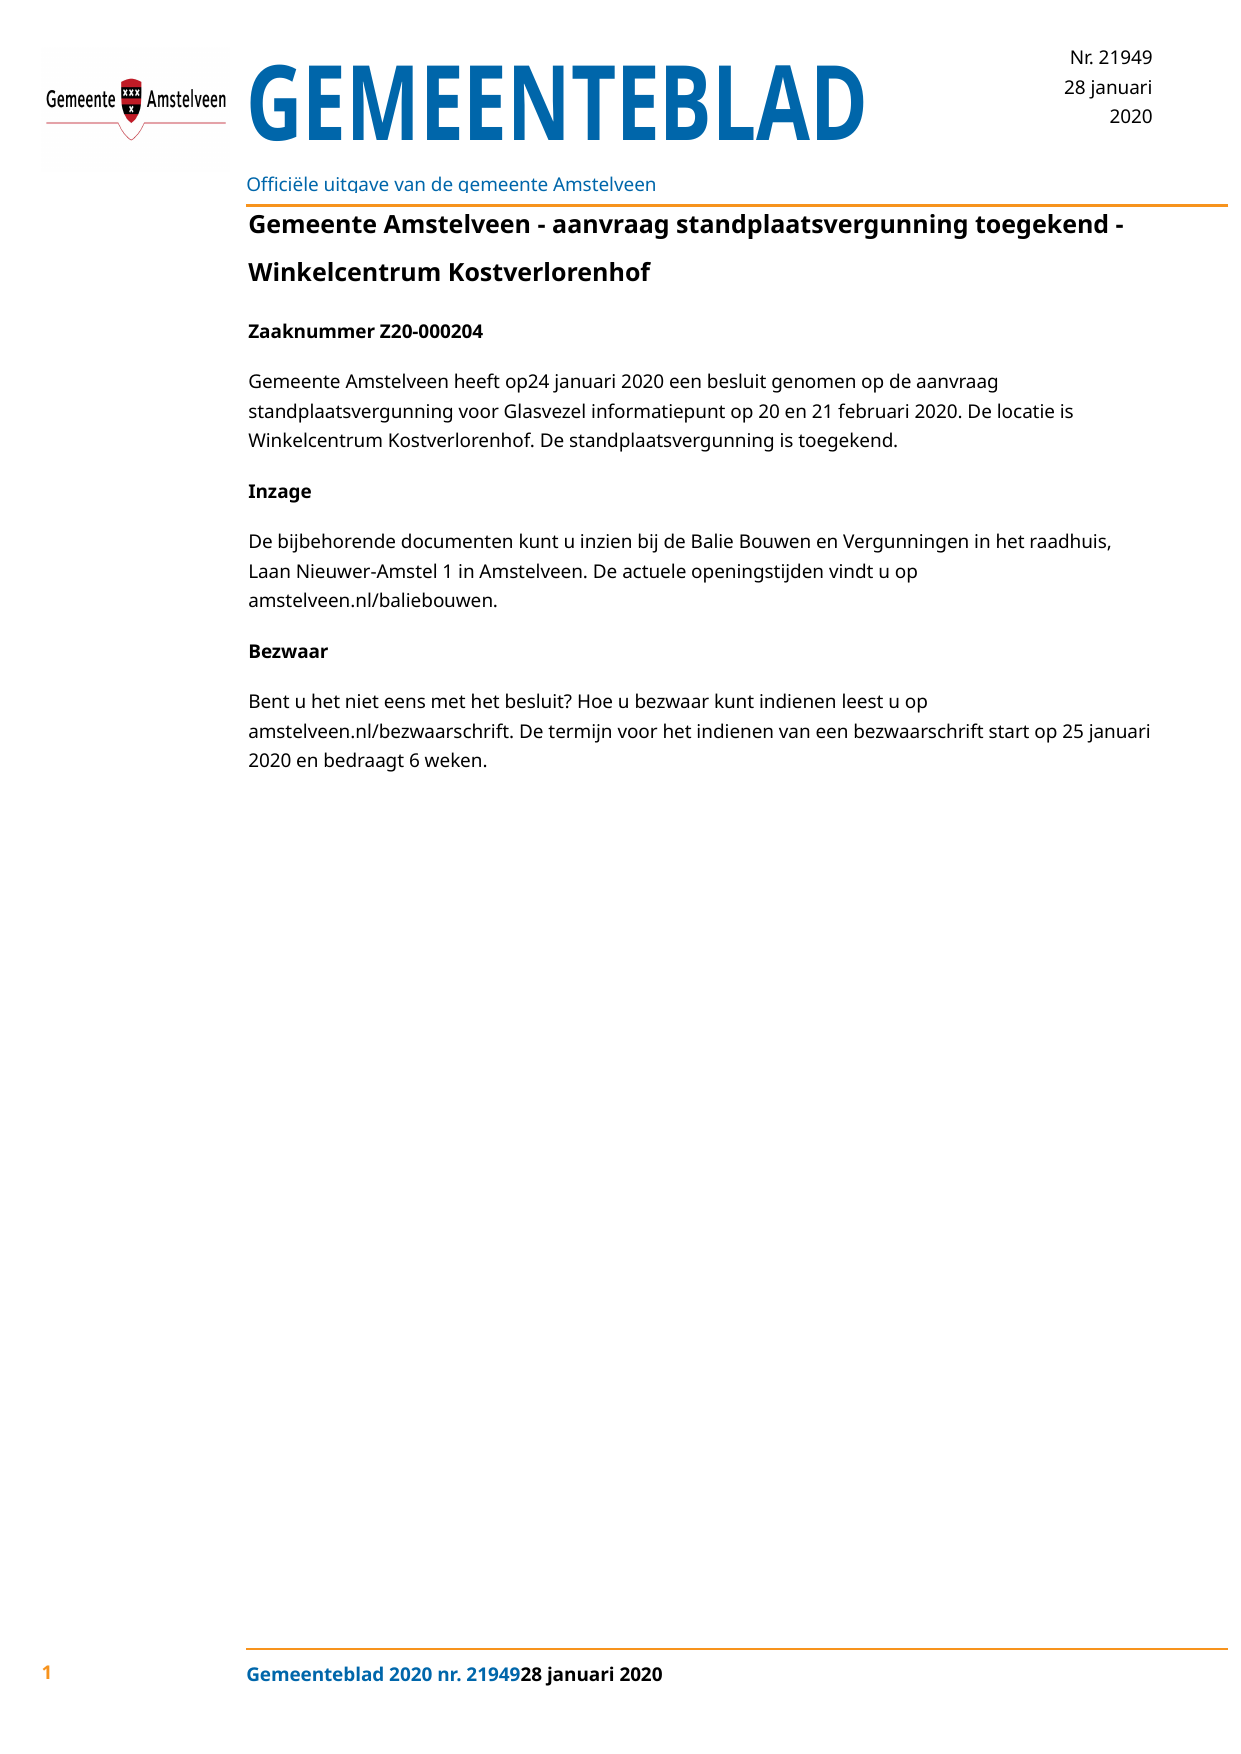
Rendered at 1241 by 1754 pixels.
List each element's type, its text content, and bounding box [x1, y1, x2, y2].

picture [41, 47, 231, 172]
text De bijbehorende documenten kunt u inzien bij de Balie Bouwen en Vergunningen in het raadhuis, Laan Nieuwer-Amstel 1 in Amstelveen. De actuele openingstijden vindt u op amstelveen.nl/baliebouwen. [248, 528, 1152, 613]
text Bent u het niet eens met het besluit? Hoe u bezwaar kunt indienen leest u op amstelveen.nl/bezwaarschrift. De termijn voor het indienen van een bezwaarschrift start op 25 januari 2020 en bedraagt 6 weken. [248, 688, 1152, 773]
text Inzage [248, 478, 1152, 504]
text Bezwaar [248, 638, 1152, 664]
text Zaaknummer Z20-000204 [248, 318, 1152, 344]
text Gemeente Amstelveen heeft op24 januari 2020 een besluit genomen op de aanvraag standplaatsvergunning voor Glasvezel informatiepunt op 20 en 21 februari 2020. De locatie is Winkelcentrum Kostverlorenhof. De standplaatsvergunning is toegekend. [248, 368, 1152, 453]
text Gemeente Amstelveen - aanvraag standplaatsvergunning toegekend - Winkelcentrum Kostverlorenhof [248, 207, 1152, 288]
